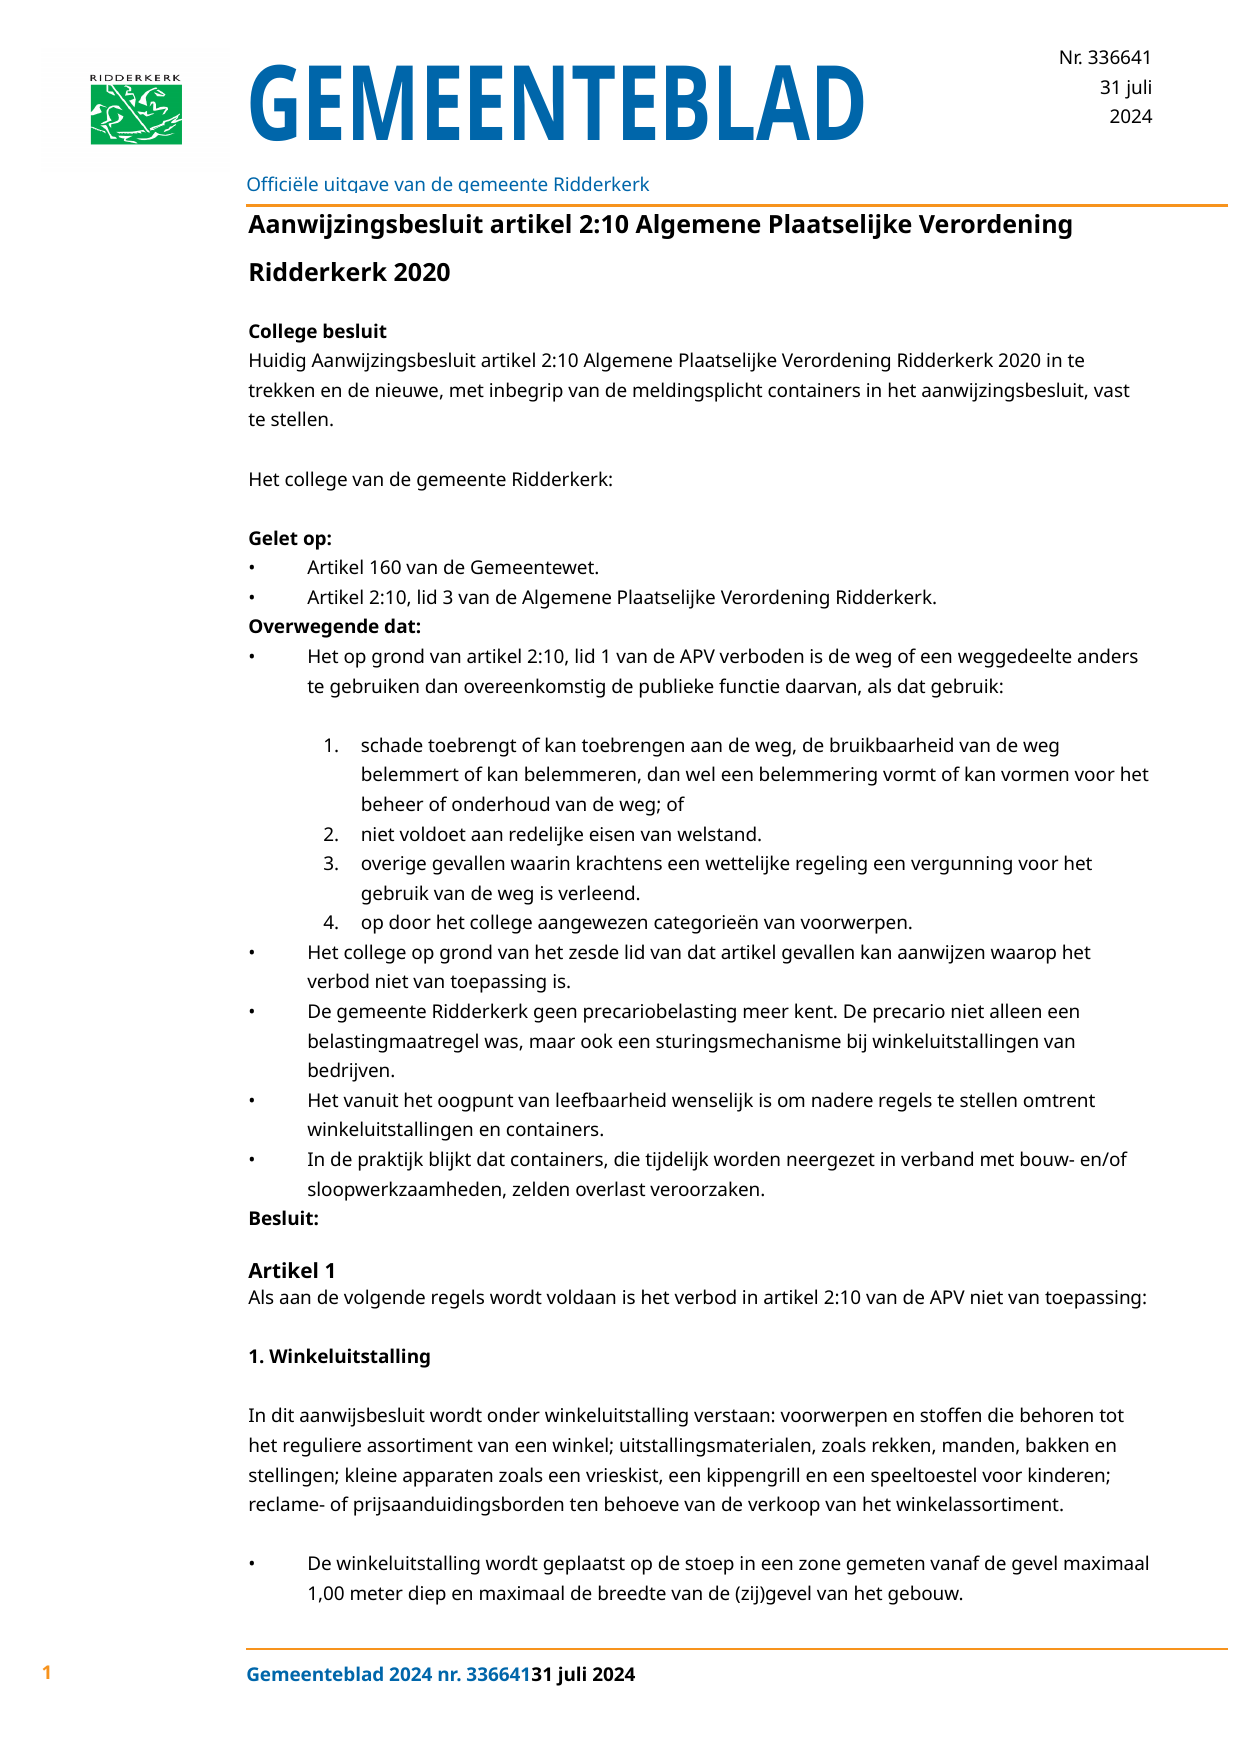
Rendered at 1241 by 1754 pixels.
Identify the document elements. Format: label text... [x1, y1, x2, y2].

text Artikel 1 [248, 1256, 1152, 1284]
text Gelet op: [248, 525, 1152, 551]
list Het college op grond van het zesde lid van dat artikel gevallen kan aanwijzen waarop het verbod niet van toepassing is. [248, 939, 1152, 994]
text College besluit [248, 318, 1152, 344]
list In de praktijk blijkt dat containers, die tijdelijk worden neergezet in verband met bouw- en/of sloopwerkzaamheden, zelden overlast veroorzaken. [248, 1146, 1152, 1202]
picture [41, 47, 231, 172]
text Besluit: [248, 1205, 1152, 1231]
list niet voldoet aan redelijke eisen van welstand. [323, 821, 1152, 847]
list schade toebrengt of kan toebrengen aan de weg, de bruikbaarheid van de weg belemmert of kan belemmeren, dan wel een belemmering vormt of kan vormen voor het beheer of onderhoud van de weg; of [323, 732, 1152, 817]
text 1. Winkeluitstalling [248, 1343, 1152, 1369]
list Artikel 160 van de Gemeentewet. [248, 554, 1152, 580]
list De winkeluitstalling wordt geplaatst op de stoep in een zone gemeten vanaf de gevel maximaal 1,00 meter diep en maximaal de breedte van de (zij)gevel van het gebouw. [248, 1551, 1152, 1606]
text Overwegende dat: [248, 614, 1152, 639]
list overige gevallen waarin krachtens een wettelijke regeling een vergunning voor het gebruik van de weg is verleend. [323, 850, 1152, 906]
text Aanwijzingsbesluit artikel 2:10 Algemene Plaatselijke Verordening Ridderkerk 2020 [248, 207, 1152, 288]
list op door het college aangewezen categorieën van voorwerpen. [323, 909, 1152, 935]
text Het college van de gemeente Ridderkerk: [248, 466, 1152, 492]
list Het vanuit het oogpunt van leefbaarheid wenselijk is om nadere regels te stellen omtrent winkeluitstallingen en containers. [248, 1087, 1152, 1142]
list Artikel 2:10, lid 3 van de Algemene Plaatselijke Verordening Ridderkerk. [248, 584, 1152, 610]
text In dit aanwijsbesluit wordt onder winkeluitstalling verstaan: voorwerpen en stoffen die behoren tot het reguliere assortiment van een winkel; uitstallingsmaterialen, zoals rekken, manden, bakken en stellingen; kleine apparaten zoals een vrieskist, een kippengrill en een speeltoestel voor kinderen; reclame- of prijsaanduidingsborden ten behoeve van de verkoop van het winkelassortiment. [248, 1403, 1152, 1517]
list Het op grond van artikel 2:10, lid 1 van de APV verboden is de weg of een weggedeelte anders te gebruiken dan overeenkomstig de publieke functie daarvan, als dat gebruik: [248, 643, 1152, 699]
list De gemeente Ridderkerk geen precariobelasting meer kent. De precario niet alleen een belastingmaatregel was, maar ook een sturingsmechanisme bij winkeluitstallingen van bedrijven. [248, 998, 1152, 1083]
text Als aan de volgende regels wordt voldaan is het verbod in artikel 2:10 van de APV niet van toepassing: [248, 1284, 1152, 1310]
text Huidig Aanwijzingsbesluit artikel 2:10 Algemene Plaatselijke Verordening Ridderkerk 2020 in te trekken en de nieuwe, met inbegrip van de meldingsplicht containers in het aanwijzingsbesluit, vast te stellen. [248, 347, 1152, 432]
